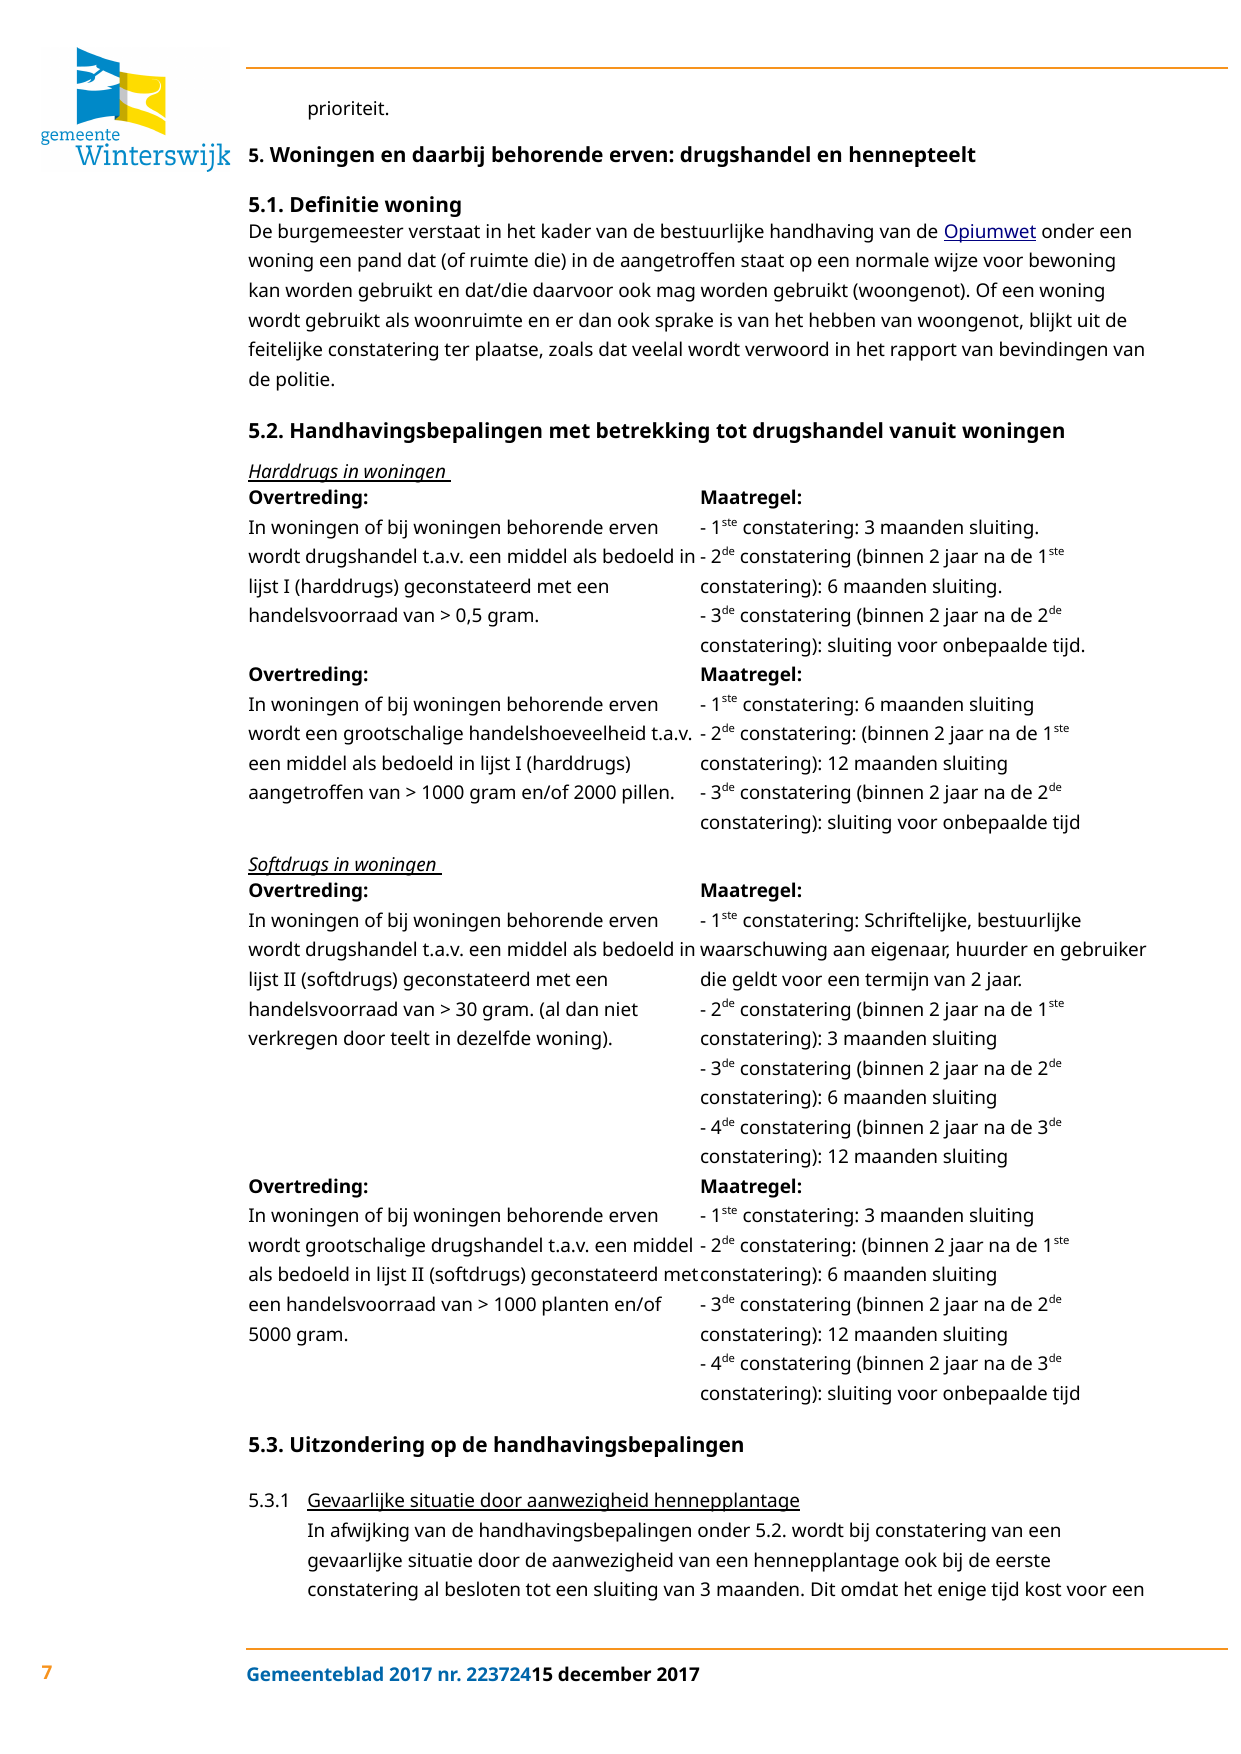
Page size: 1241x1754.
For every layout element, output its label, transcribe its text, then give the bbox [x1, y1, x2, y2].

picture [41, 47, 231, 172]
table_header Maatregel: - 1ste constatering: 3 maanden sluiting - 2de constatering: (binnen 2 jaar na de 1ste constatering): 6 maanden sluiting - 3de constatering (binnen 2 jaar na de 2de constatering): 12 maanden sluiting - 4de constatering (binnen 2 jaar na de 3de constatering): sluiting voor onbepaalde tijd [700, 1173, 1152, 1406]
table_header Overtreding: In woningen of bij woningen behorende erven wordt grootschalige drugshandel t.a.v. een middel als bedoeld in lijst II (softdrugs) geconstateerd met een handelsvoorraad van > 1000 planten en/of 5000 gram. [248, 1173, 700, 1406]
list Gevaarlijke situatie door aanwezigheid hennepplantage [248, 1488, 1152, 1513]
table_header Maatregel: - 1ste constatering: 3 maanden sluiting. - 2de constatering (binnen 2 jaar na de 1ste constatering): 6 maanden sluiting. - 3de constatering (binnen 2 jaar na de 2de constatering): sluiting voor onbepaalde tijd. [700, 484, 1152, 658]
list In afwijking van de handhavingsbepalingen onder 5.2. wordt bij constatering van een gevaarlijke situatie door de aanwezigheid van een hennepplantage ook bij de eerste constatering al besloten tot een sluiting van 3 maanden. Dit omdat het enige tijd kost voor een [248, 1517, 1152, 1602]
text Softdrugs in woningen [248, 852, 1152, 877]
table_header Maatregel: - 1ste constatering: Schriftelijke, bestuurlijke waarschuwing aan eigenaar, huurder en gebruiker die geldt voor een termijn van 2 jaar. - 2de constatering (binnen 2 jaar na de 1ste constatering): 3 maanden sluiting - 3de constatering (binnen 2 jaar na de 2de constatering): 6 maanden sluiting - 4de constatering (binnen 2 jaar na de 3de constatering): 12 maanden sluiting [700, 878, 1152, 1169]
text De burgemeester verstaat in het kader van de bestuurlijke handhaving van de Opiumwet onder een woning een pand dat (of ruimte die) in de aangetroffen staat op een normale wijze voor bewoning kan worden gebruikt en dat/die daarvoor ook mag worden gebruikt (woongenot). Of een woning wordt gebruikt als woonruimte en er dan ook sprake is van het hebben van woongenot, blijkt uit de feitelijke constatering ter plaatse, zoals dat veelal wordt verwoord in het rapport van bevindingen van de politie. [248, 218, 1152, 392]
table_header Overtreding: In woningen of bij woningen behorende erven wordt een grootschalige handelshoeveelheid t.a.v. een middel als bedoeld in lijst I (harddrugs) aangetroffen van > 1000 gram en/of 2000 pillen. [248, 661, 700, 835]
text 5.1. Definitie woning [248, 190, 1152, 218]
table_header Overtreding: In woningen of bij woningen behorende erven wordt drugshandel t.a.v. een middel als bedoeld in lijst II (softdrugs) geconstateerd met een handelsvoorraad van > 30 gram. (al dan niet verkregen door teelt in dezelfde woning). [248, 878, 700, 1169]
list prioriteit. [248, 95, 1152, 121]
text 5.2. Handhavingsbepalingen met betrekking tot drugshandel vanuit woningen [248, 416, 1152, 445]
text 5.3. Uitzondering op de handhavingsbepalingen [248, 1430, 1152, 1458]
table_header Overtreding: In woningen of bij woningen behorende erven wordt drugshandel t.a.v. een middel als bedoeld in lijst I (harddrugs) geconstateerd met een handelsvoorraad van > 0,5 gram. [248, 484, 700, 658]
picture [225, 153, 231, 162]
text 5. Woningen en daarbij behorende erven: drugshandel en hennepteelt [248, 140, 1152, 169]
table_header Maatregel: - 1ste constatering: 6 maanden sluiting - 2de constatering: (binnen 2 jaar na de 1ste constatering): 12 maanden sluiting - 3de constatering (binnen 2 jaar na de 2de constatering): sluiting voor onbepaalde tijd [700, 661, 1152, 835]
text Harddrugs in woningen [248, 458, 1152, 484]
